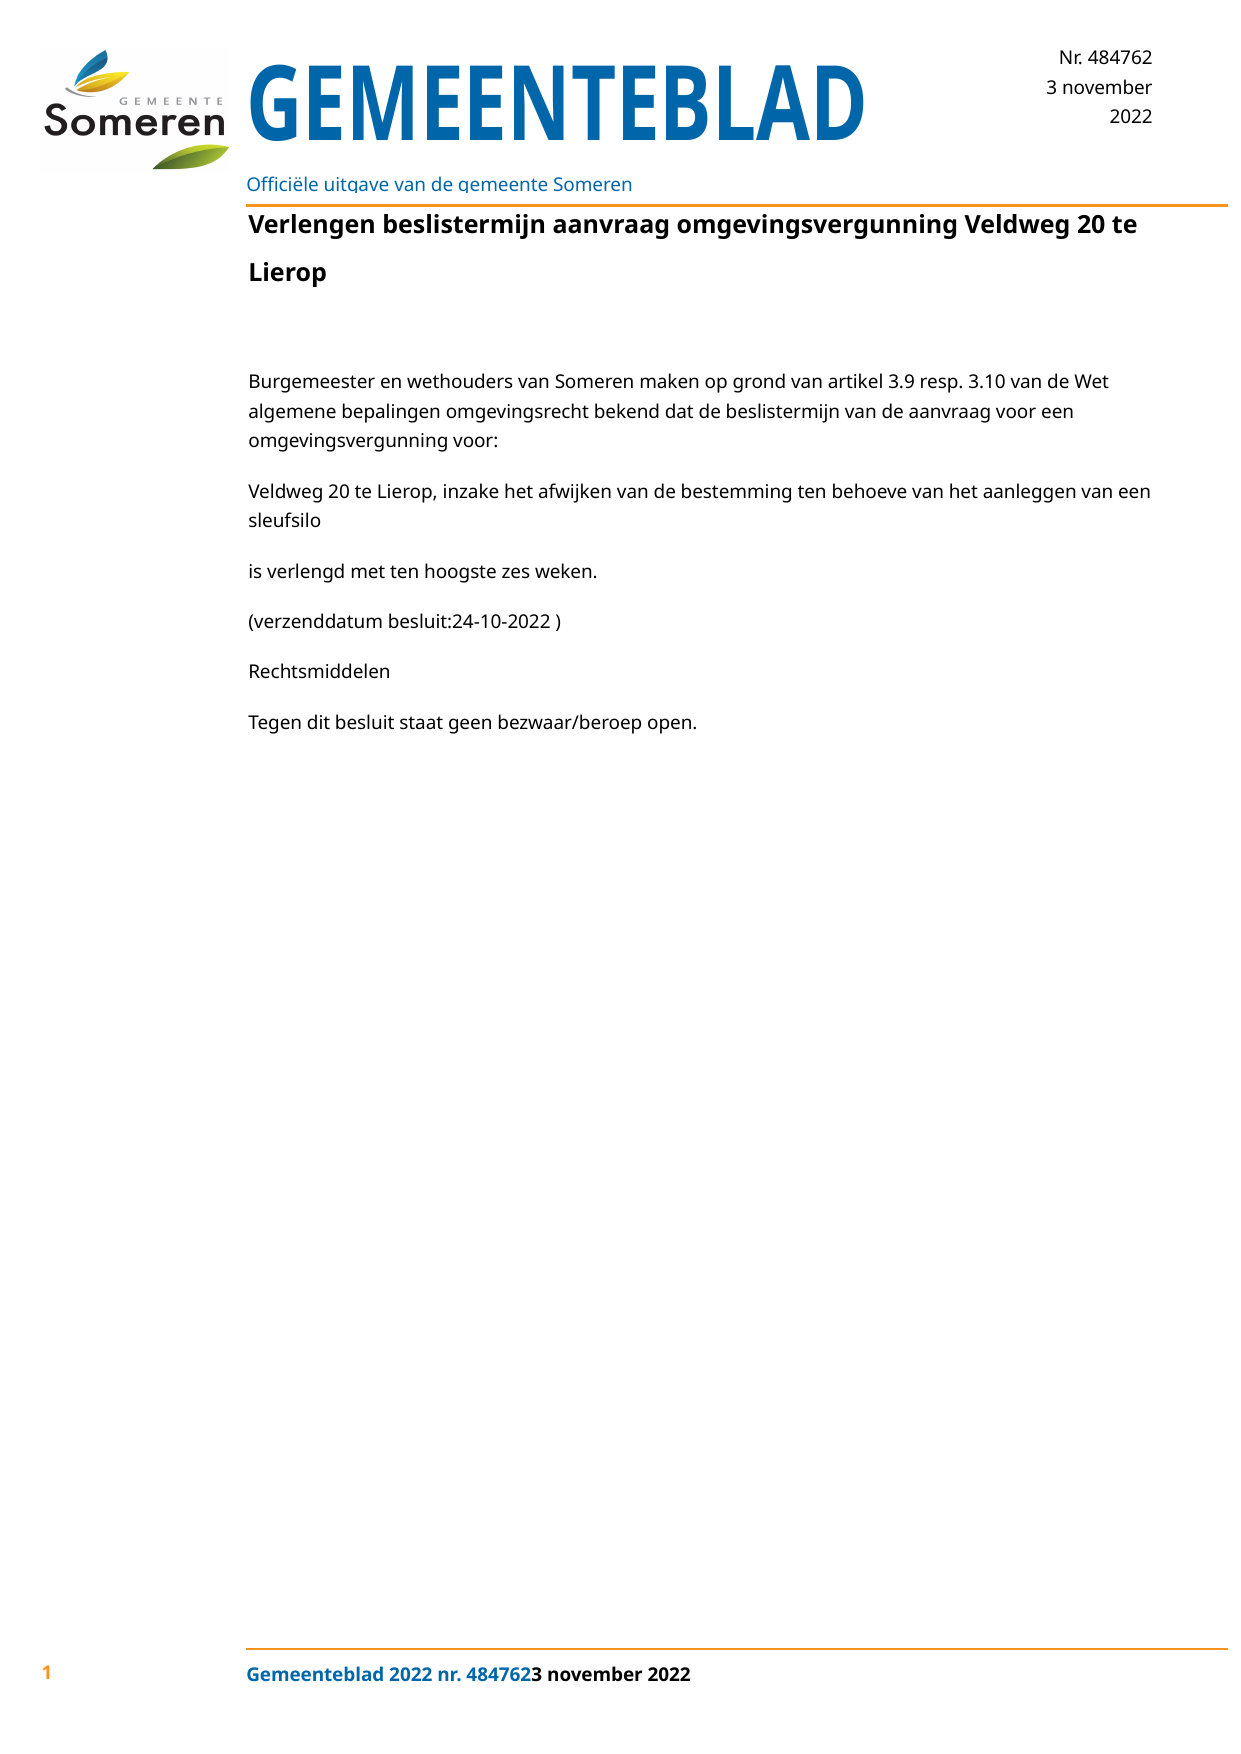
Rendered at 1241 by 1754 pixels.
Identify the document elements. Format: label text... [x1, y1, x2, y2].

text Burgemeester en wethouders van Someren maken op grond van artikel 3.9 resp. 3.10 van de Wet algemene bepalingen omgevingsrecht bekend dat de beslistermijn van de aanvraag voor een omgevingsvergunning voor: [248, 368, 1152, 453]
text (verzenddatum besluit:24-10-2022 ) [248, 608, 1152, 634]
text Rechtsmiddelen [248, 659, 1152, 684]
text Veldweg 20 te Lierop, inzake het afwijken van de bestemming ten behoeve van het aanleggen van een sleufsilo [248, 478, 1152, 533]
picture [41, 47, 231, 172]
text Verlengen beslistermijn aanvraag omgevingsvergunning Veldweg 20 te Lierop [248, 207, 1152, 288]
text Tegen dit besluit staat geen bezwaar/beroep open. [248, 709, 1152, 735]
text is verlengd met ten hoogste zes weken. [248, 558, 1152, 584]
